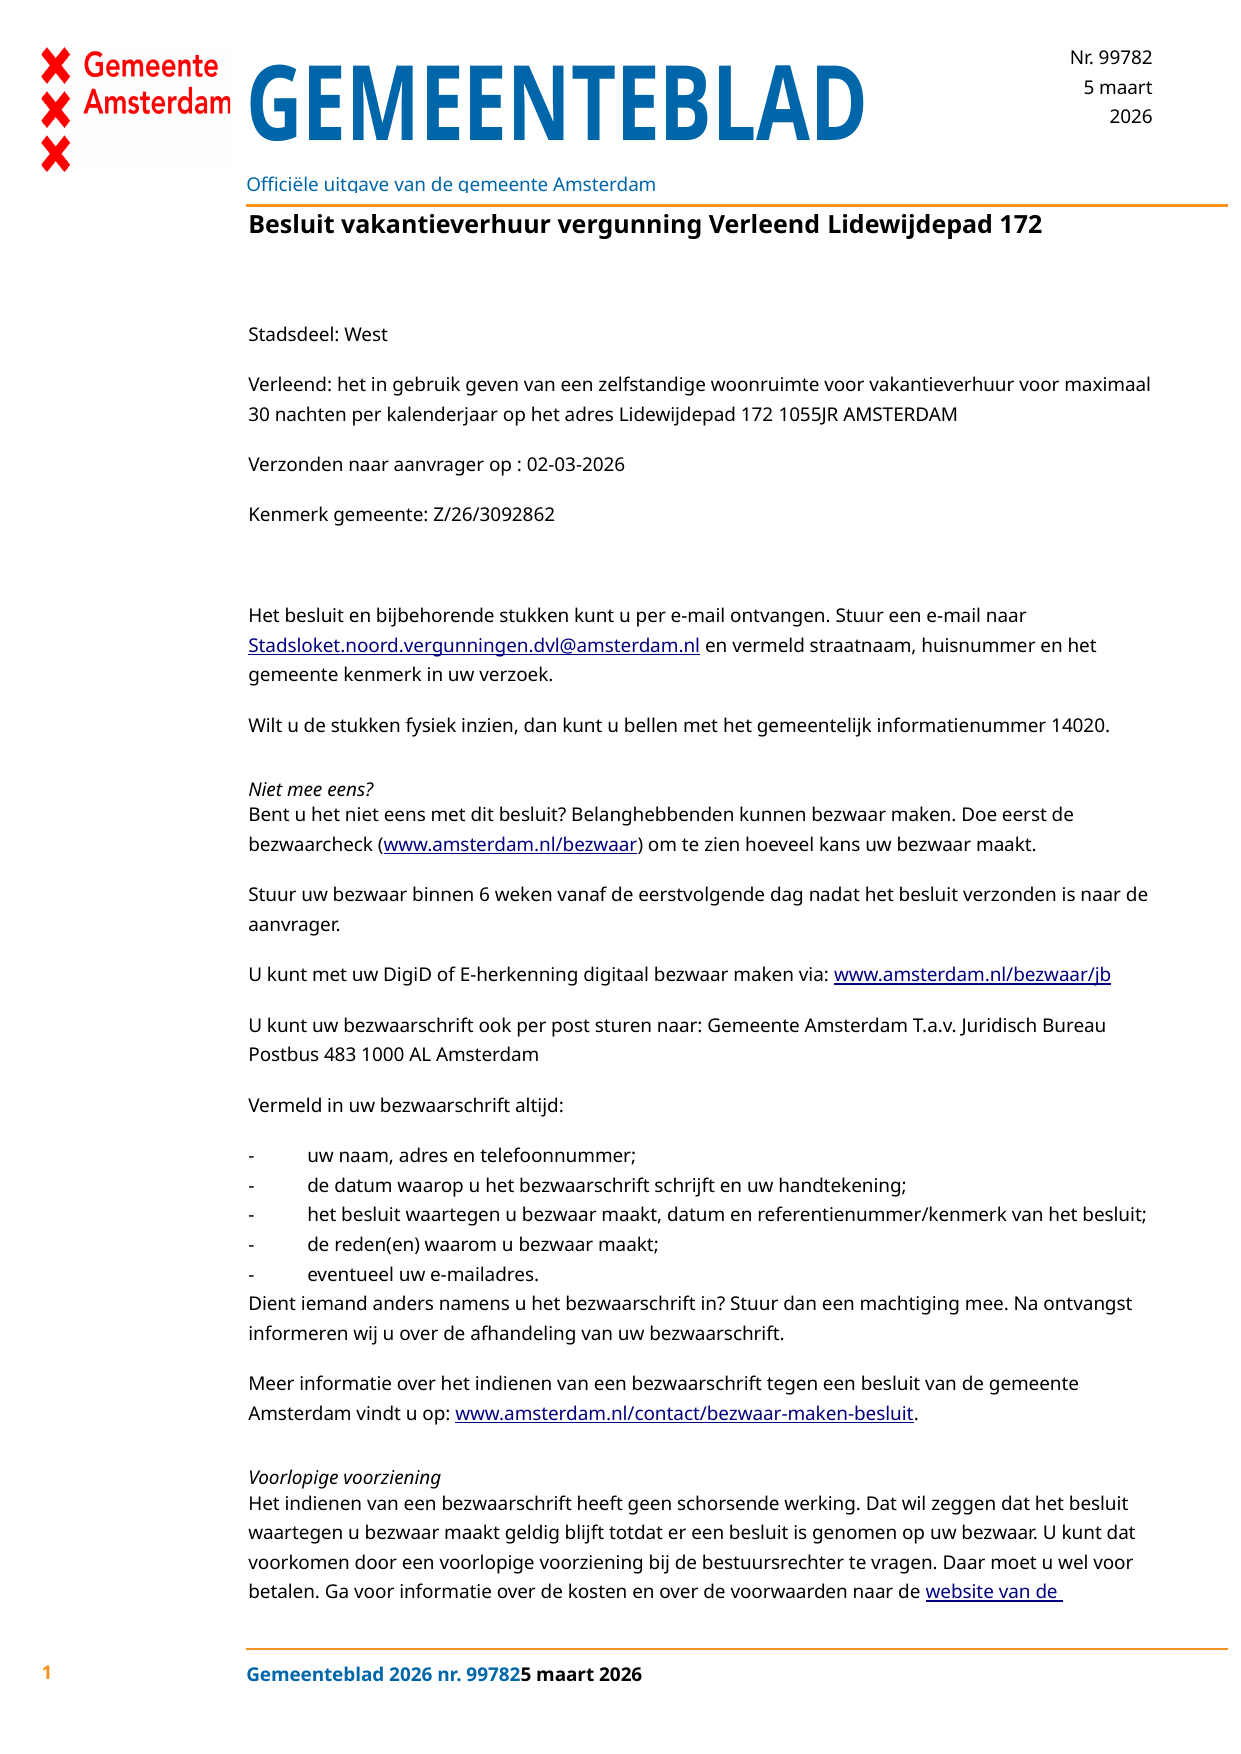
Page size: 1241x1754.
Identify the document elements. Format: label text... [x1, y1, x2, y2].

text Kenmerk gemeente: Z/26/3092862 [248, 502, 1152, 527]
text Voorlopige voorziening [248, 1464, 1152, 1490]
list het besluit waartegen u bezwaar maakt, datum en referentienummer/kenmerk van het besluit; [248, 1202, 1152, 1227]
text Besluit vakantieverhuur vergunning Verleend Lidewijdepad 172 [248, 207, 1152, 241]
text Verzonden naar aanvrager op : 02-03-2026 [248, 451, 1152, 477]
text Dient iemand anders namens u het bezwaarschrift in? Stuur dan een machtiging mee. Na ontvangst informeren wij u over de afhandeling van uw bezwaarschrift. [248, 1290, 1152, 1346]
list de datum waarop u het bezwaarschrift schrijft en uw handtekening; [248, 1172, 1152, 1198]
text Niet mee eens? [248, 776, 1152, 802]
list eventueel uw e-mailadres. [248, 1261, 1152, 1287]
text Het indienen van een bezwaarschrift heeft geen schorsende werking. Dat wil zeggen dat het besluit waartegen u bezwaar maakt geldig blijft totdat er een besluit is genomen op uw bezwaar. U kunt dat voorkomen door een voorlopige voorziening bij de bestuursrechter te vragen. Daar moet u wel voor betalen. Ga voor informatie over de kosten en over de voorwaarden naar de website van de [248, 1490, 1152, 1604]
text Het besluit en bijbehorende stukken kunt u per e-mail ontvangen. Stuur een e-mail naar Stadsloket.noord.vergunningen.dvl@amsterdam.nl en vermeld straatnaam, huisnummer en het gemeente kenmerk in uw verzoek. [248, 602, 1152, 687]
text Vermeld in uw bezwaarschrift altijd: [248, 1092, 1152, 1118]
text Bent u het niet eens met dit besluit? Belanghebbenden kunnen bezwaar maken. Doe eerst de bezwaarcheck (www.amsterdam.nl/bezwaar) om te zien hoeveel kans uw bezwaar maakt. [248, 802, 1152, 857]
picture [41, 47, 231, 172]
text Stadsdeel: West [248, 321, 1152, 346]
text Verleend: het in gebruik geven van een zelfstandige woonruimte voor vakantieverhuur voor maximaal 30 nachten per kalenderjaar op het adres Lidewijdepad 172 1055JR AMSTERDAM [248, 371, 1152, 426]
list de reden(en) waarom u bezwaar maakt; [248, 1231, 1152, 1257]
text Stuur uw bezwaar binnen 6 weken vanaf de eerstvolgende dag nadat het besluit verzonden is naar de aanvrager. [248, 882, 1152, 937]
text Wilt u de stukken fysiek inzien, dan kunt u bellen met het gemeentelijk informatienummer 14020. [248, 712, 1152, 738]
list uw naam, adres en telefoonnummer; [248, 1142, 1152, 1168]
text Meer informatie over het indienen van een bezwaarschrift tegen een besluit van de gemeente Amsterdam vindt u op: www.amsterdam.nl/contact/bezwaar-maken-besluit. [248, 1370, 1152, 1426]
text U kunt uw bezwaarschrift ook per post sturen naar: Gemeente Amsterdam T.a.v. Juridisch Bureau Postbus 483 1000 AL Amsterdam [248, 1012, 1152, 1067]
text U kunt met uw DigiD of E-herkenning digitaal bezwaar maken via: www.amsterdam.nl/bezwaar/jb [248, 962, 1152, 987]
